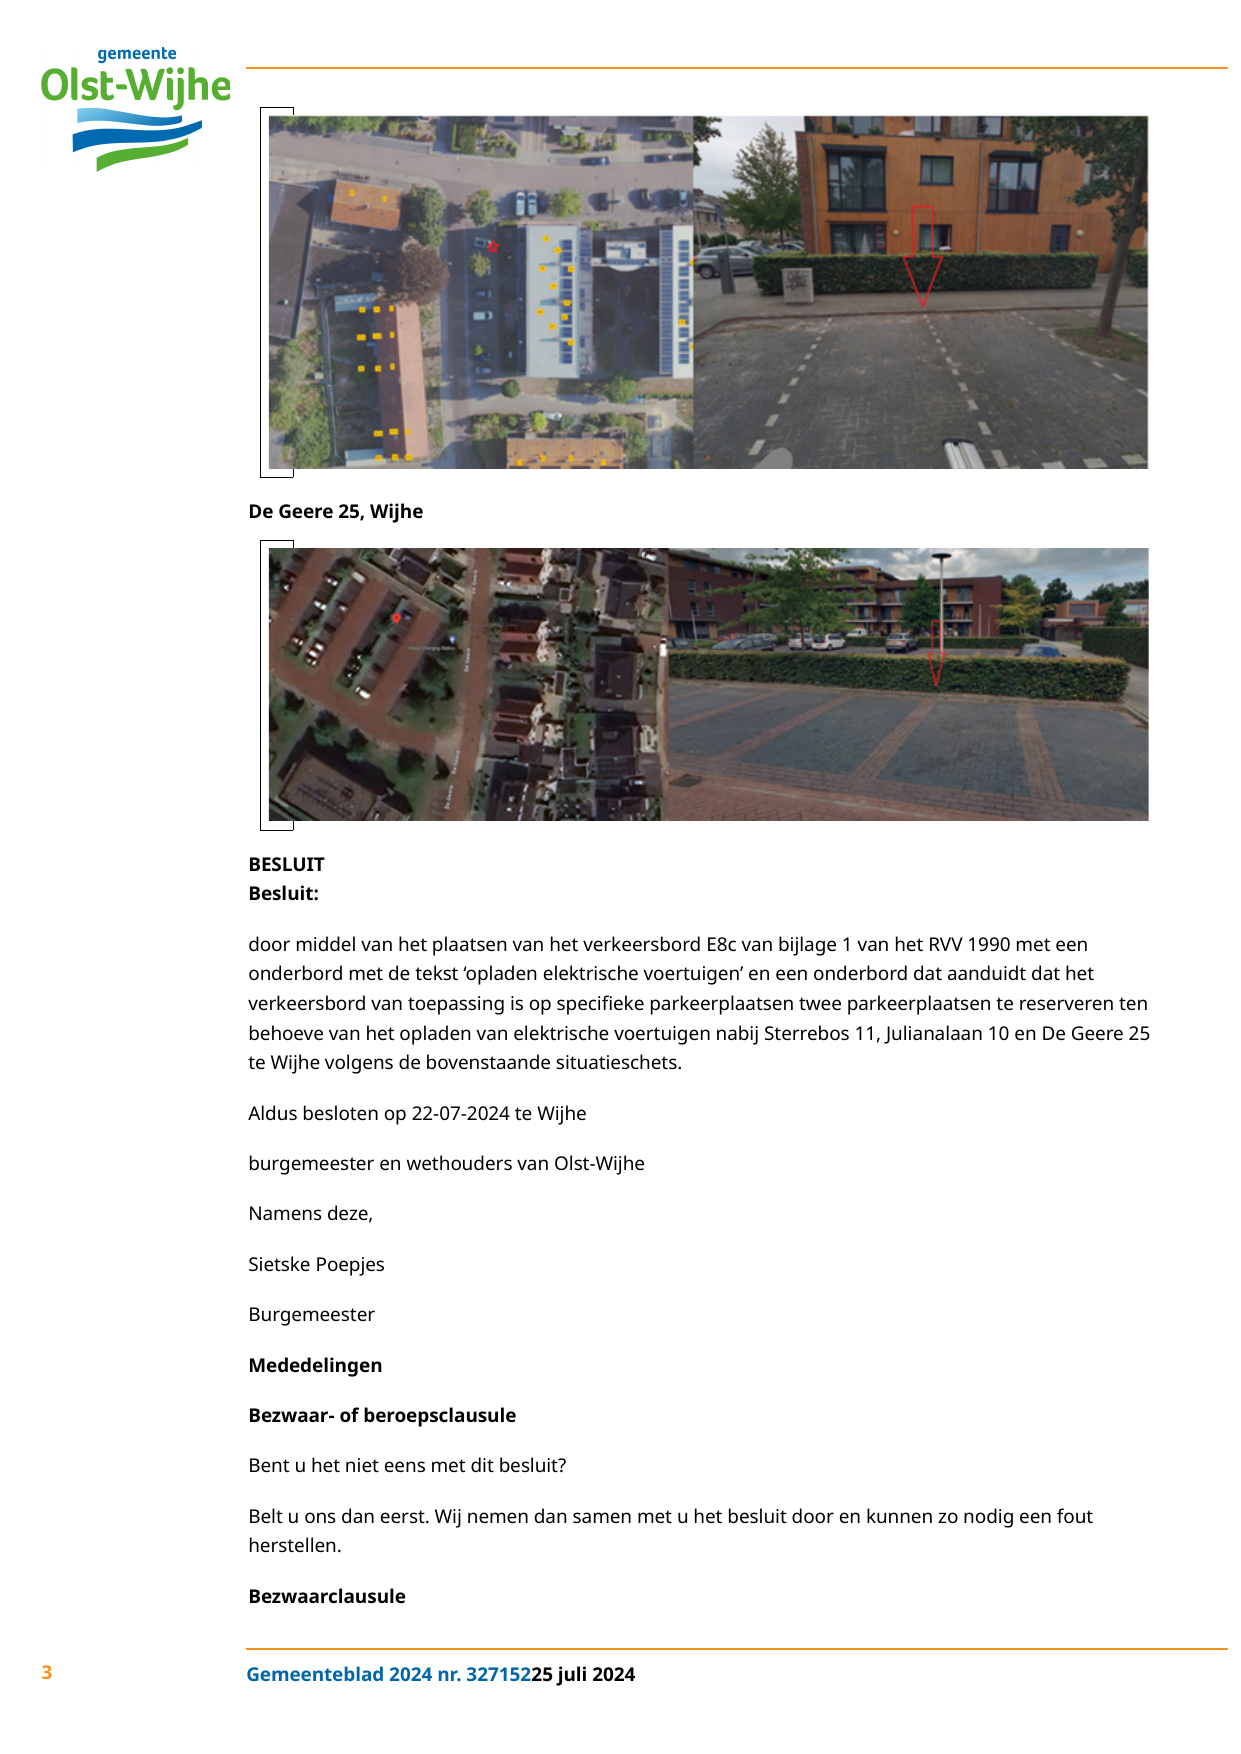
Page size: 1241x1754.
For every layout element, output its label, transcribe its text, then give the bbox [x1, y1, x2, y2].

text Mededelingen [248, 1352, 1152, 1377]
text Besluit: [248, 881, 1152, 906]
text Burgemeester [248, 1301, 1152, 1327]
text De Geere 25, Wijhe [248, 498, 1152, 524]
text burgemeester en wethouders van Olst-Wijhe [248, 1150, 1152, 1176]
picture [41, 47, 231, 172]
text Bezwaar- of beroepsclausule [248, 1402, 1152, 1428]
text Namens deze, [248, 1201, 1152, 1226]
text Bent u het niet eens met dit besluit? [248, 1453, 1152, 1478]
text Sietske Poepjes [248, 1251, 1152, 1277]
text Bezwaarclausule [248, 1583, 1152, 1609]
picture [268, 115, 1149, 469]
text BESLUIT [248, 851, 1152, 877]
picture [268, 548, 1149, 821]
text Belt u ons dan eerst. Wij nemen dan samen met u het besluit door en kunnen zo nodig een fout herstellen. [248, 1503, 1152, 1558]
text Aldus besloten op 22-07-2024 te Wijhe [248, 1100, 1152, 1125]
text door middel van het plaatsen van het verkeersbord E8c van bijlage 1 van het RVV 1990 met een onderbord met de tekst ‘opladen elektrische voertuigen’ en een onderbord dat aanduidt dat het verkeersbord van toepassing is op specifieke parkeerplaatsen twee parkeerplaatsen te reserveren ten behoeve van het opladen van elektrische voertuigen nabij Sterrebos 11, Julianalaan 10 en De Geere 25 te Wijhe volgens de bovenstaande situatieschets. [248, 931, 1152, 1075]
